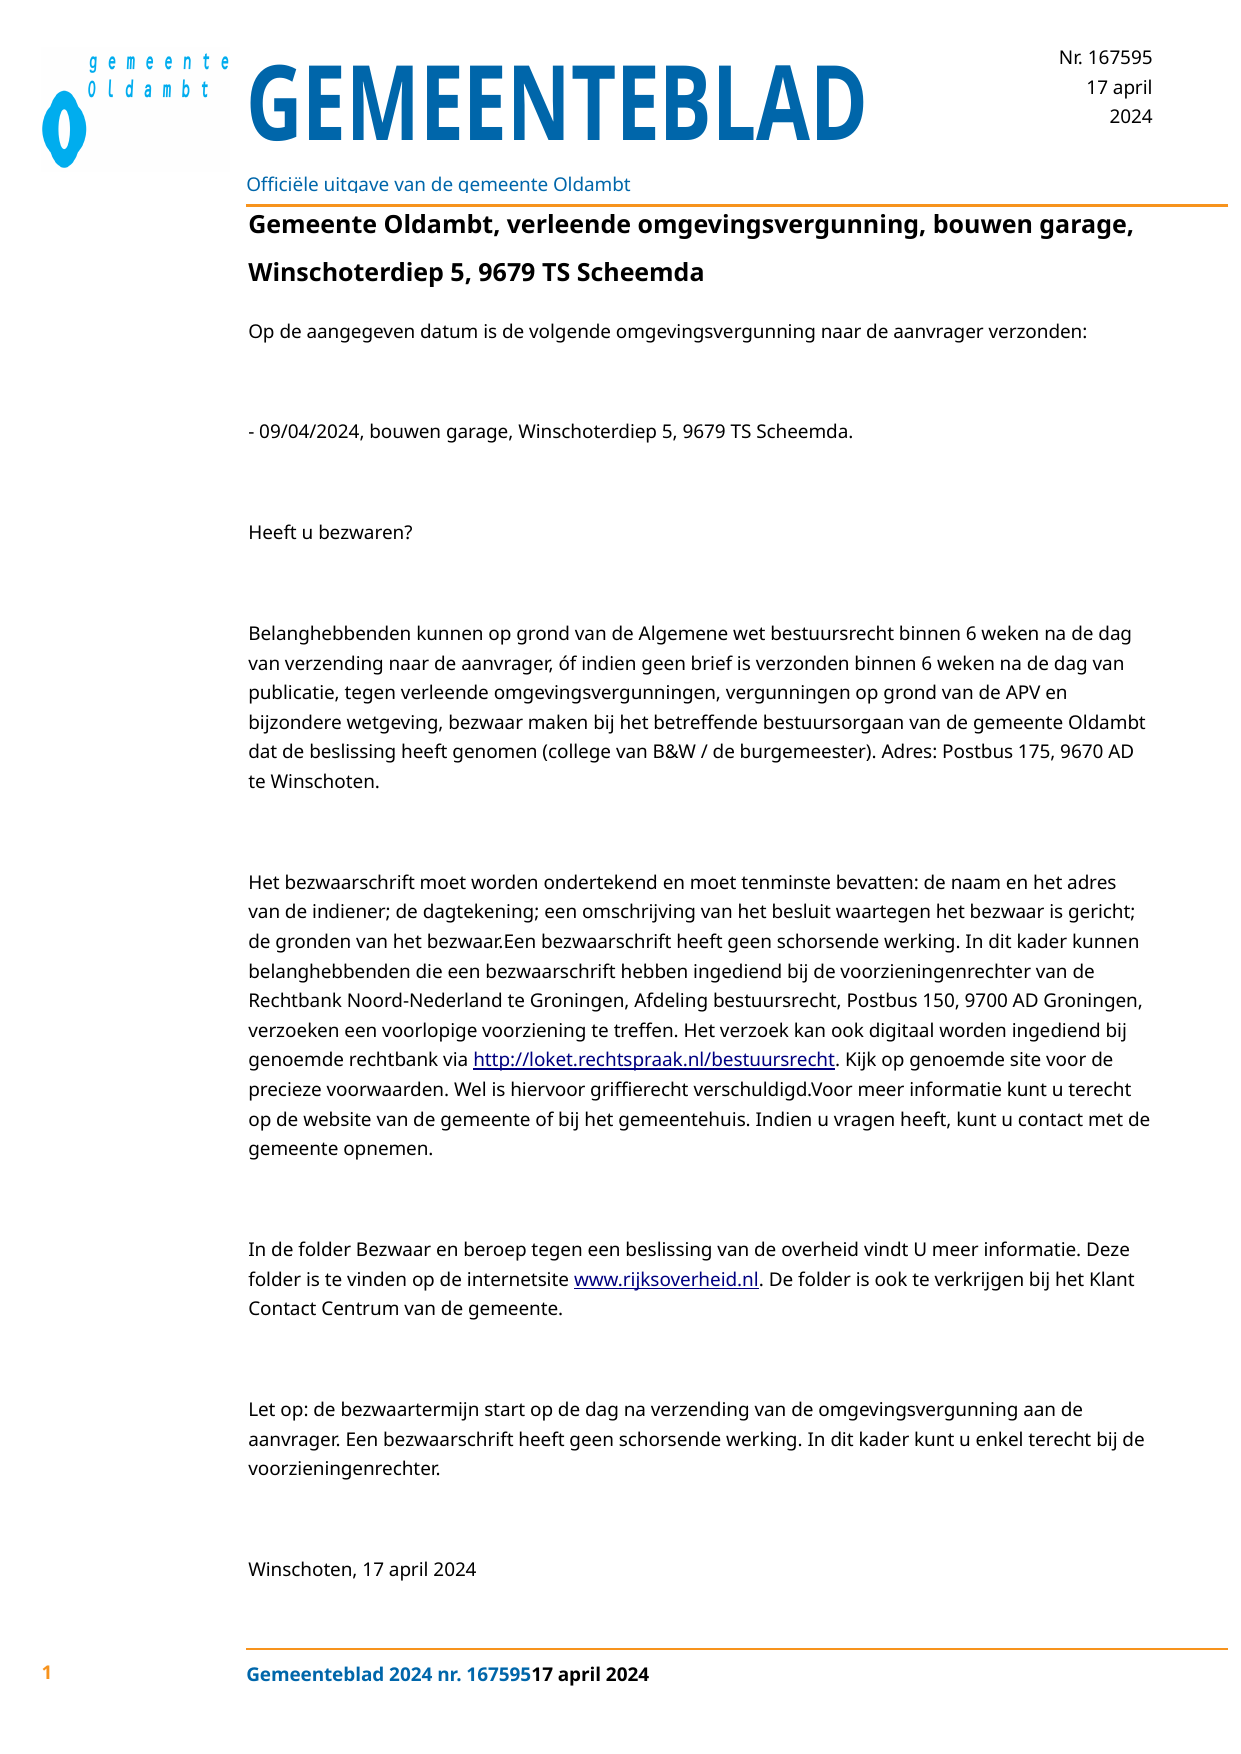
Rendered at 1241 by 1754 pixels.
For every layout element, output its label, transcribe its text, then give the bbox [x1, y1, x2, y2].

text Heeft u bezwaren? [248, 519, 1152, 545]
text Let op: de bezwaartermijn start op de dag na verzending van de omgevingsvergunning aan de aanvrager. Een bezwaarschrift heeft geen schorsende werking. In dit kader kunt u enkel terecht bij de voorzieningenrechter. [248, 1396, 1152, 1481]
text - 09/04/2024, bouwen garage, Winschoterdiep 5, 9679 TS Scheemda. [248, 419, 1152, 444]
text Het bezwaarschrift moet worden ondertekend en moet tenminste bevatten: de naam en het adres van de indiener; de dagtekening; een omschrijving van het besluit waartegen het bezwaar is gericht; de gronden van het bezwaar.Een bezwaarschrift heeft geen schorsende werking. In dit kader kunnen belanghebbenden die een bezwaarschrift hebben ingediend bij de voorzieningenrechter van de Rechtbank Noord-Nederland te Groningen, Afdeling bestuursrecht, Postbus 150, 9700 AD Groningen, verzoeken een voorlopige voorziening te treffen. Het verzoek kan ook digitaal worden ingediend bij genoemde rechtbank via http://loket.rechtspraak.nl/bestuursrecht. Kijk op genoemde site voor de precieze voorwaarden. Wel is hiervoor griffierecht verschuldigd.Voor meer informatie kunt u terecht op de website van de gemeente of bij het gemeentehuis. Indien u vragen heeft, kunt u contact met de gemeente opnemen. [248, 869, 1152, 1161]
picture [41, 47, 231, 172]
text Op de aangegeven datum is de volgende omgevingsvergunning naar de aanvrager verzonden: [248, 318, 1152, 344]
text Belanghebbenden kunnen op grond van de Algemene wet bestuursrecht binnen 6 weken na de dag van verzending naar de aanvrager, óf indien geen brief is verzonden binnen 6 weken na de dag van publicatie, tegen verleende omgevingsvergunningen, vergunningen op grond van de APV en bijzondere wetgeving, bezwaar maken bij het betreffende bestuursorgaan van de gemeente Oldambt dat de beslissing heeft genomen (college van B&W / de burgemeester). Adres: Postbus 175, 9670 AD te Winschoten. [248, 620, 1152, 794]
text Winschoten, 17 april 2024 [248, 1556, 1152, 1582]
text In de folder Bezwaar en beroep tegen een beslissing van de overheid vindt U meer informatie. Deze folder is te vinden op de internetsite www.rijksoverheid.nl. De folder is ook te verkrijgen bij het Klant Contact Centrum van de gemeente. [248, 1236, 1152, 1321]
text Gemeente Oldambt, verleende omgevingsvergunning, bouwen garage, Winschoterdiep 5, 9679 TS Scheemda [248, 207, 1152, 288]
